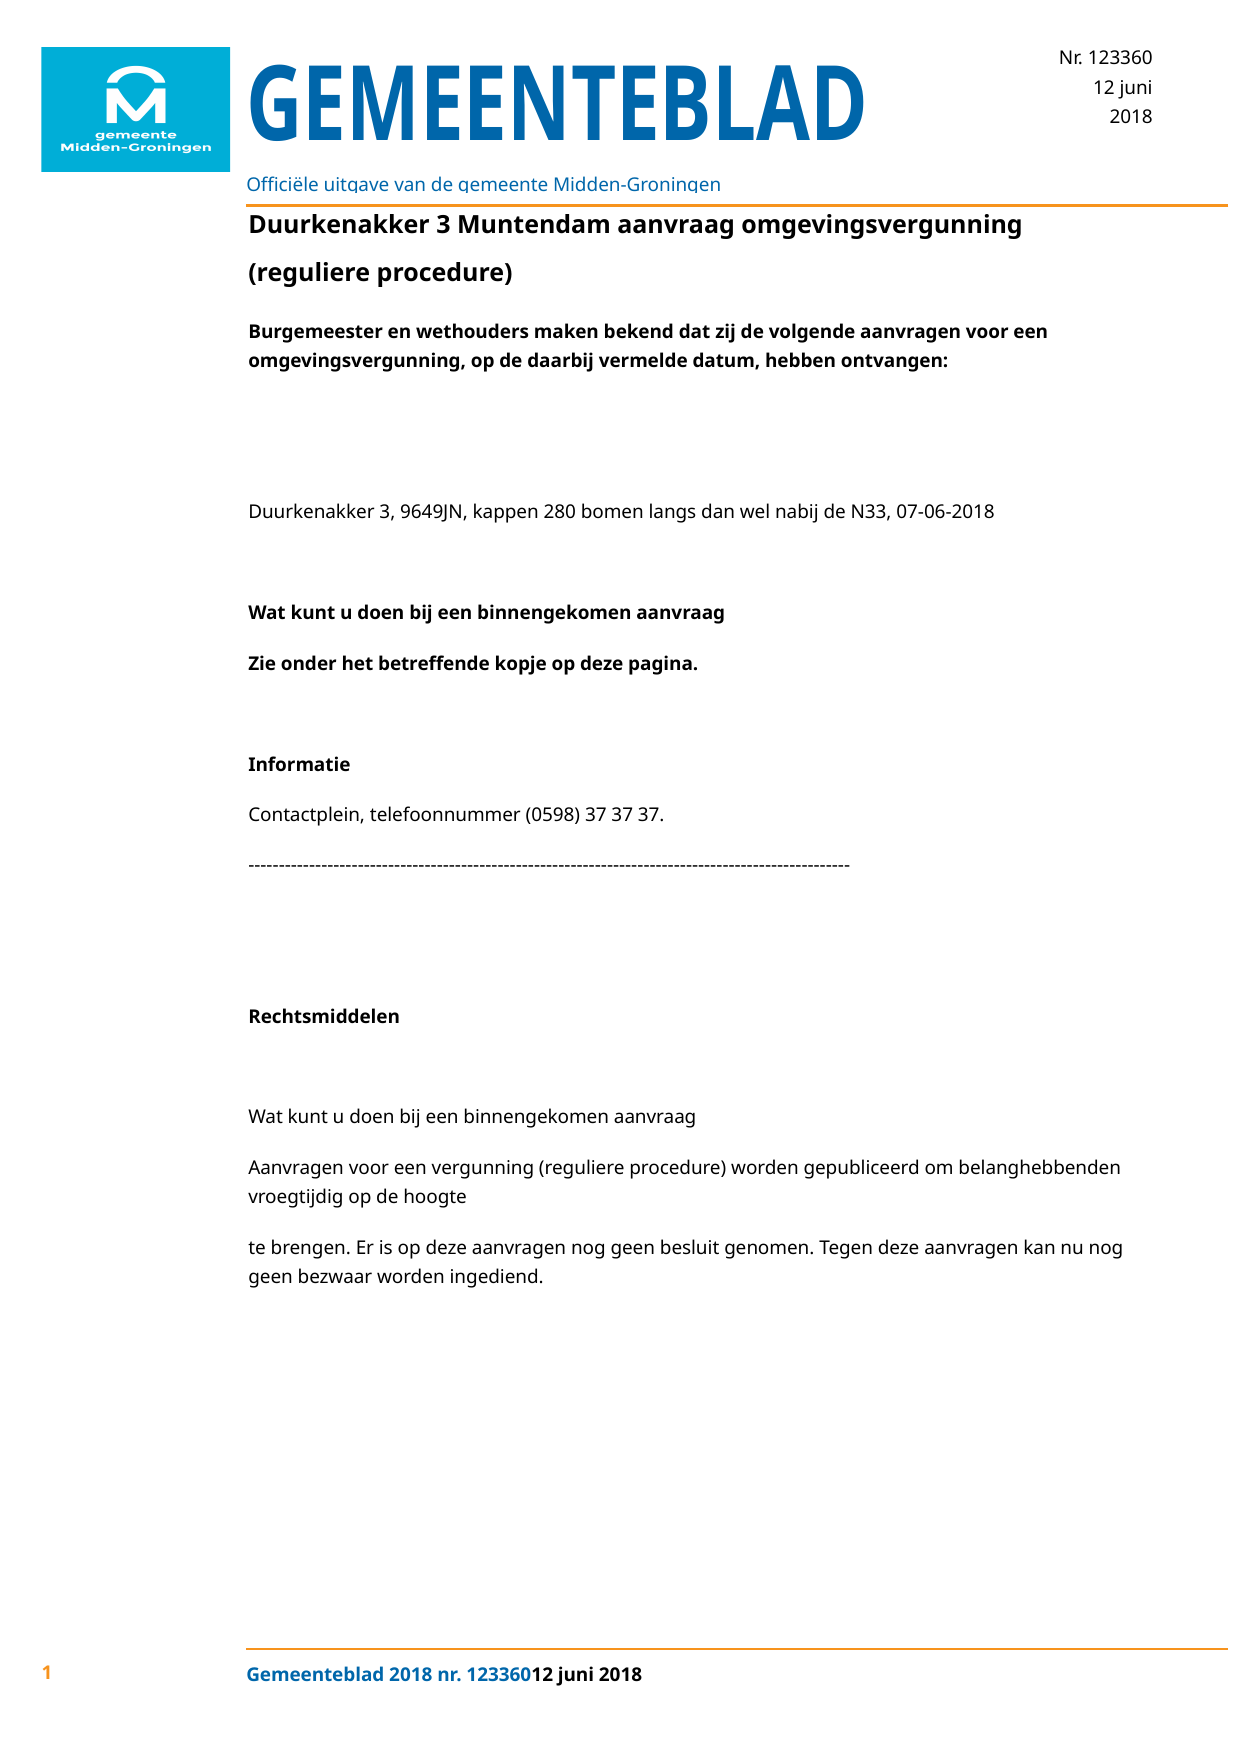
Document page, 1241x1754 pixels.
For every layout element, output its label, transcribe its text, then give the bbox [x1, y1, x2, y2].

picture [107, 89, 165, 122]
text Aanvragen voor een vergunning (reguliere procedure) worden gepubliceerd om belanghebbenden vroegtijdig op de hoogte [248, 1154, 1152, 1209]
text Wat kunt u doen bij een binnengekomen aanvraag [248, 1104, 1152, 1129]
text Wat kunt u doen bij een binnengekomen aanvraag [248, 599, 1152, 625]
text Informatie [248, 751, 1152, 777]
text te brengen. Er is op deze aanvragen nog geen besluit genomen. Tegen deze aanvragen kan nu nog geen bezwaar worden ingediend. [248, 1234, 1152, 1289]
text Duurkenakker 3 Muntendam aanvraag omgevingsvergunning (reguliere procedure) [248, 207, 1152, 288]
text Zie onder het betreffende kopje op deze pagina. [248, 650, 1152, 676]
picture [108, 66, 164, 82]
picture [184, 146, 190, 153]
text Burgemeester en wethouders maken bekend dat zij de volgende aanvragen voor een omgevingsvergunning, op de daarbij vermelde datum, hebben ontvangen: [248, 318, 1152, 373]
text --------------------------------------------------------------------------------------------------- [248, 852, 1152, 877]
text Contactplein, telefoonnummer (0598) 37 37 37. [248, 801, 1152, 827]
text Duurkenakker 3, 9649JN, kappen 280 bomen langs dan wel nabij de N33, 07-06-2018 [248, 499, 1152, 524]
text Rechtsmiddelen [248, 1003, 1152, 1029]
